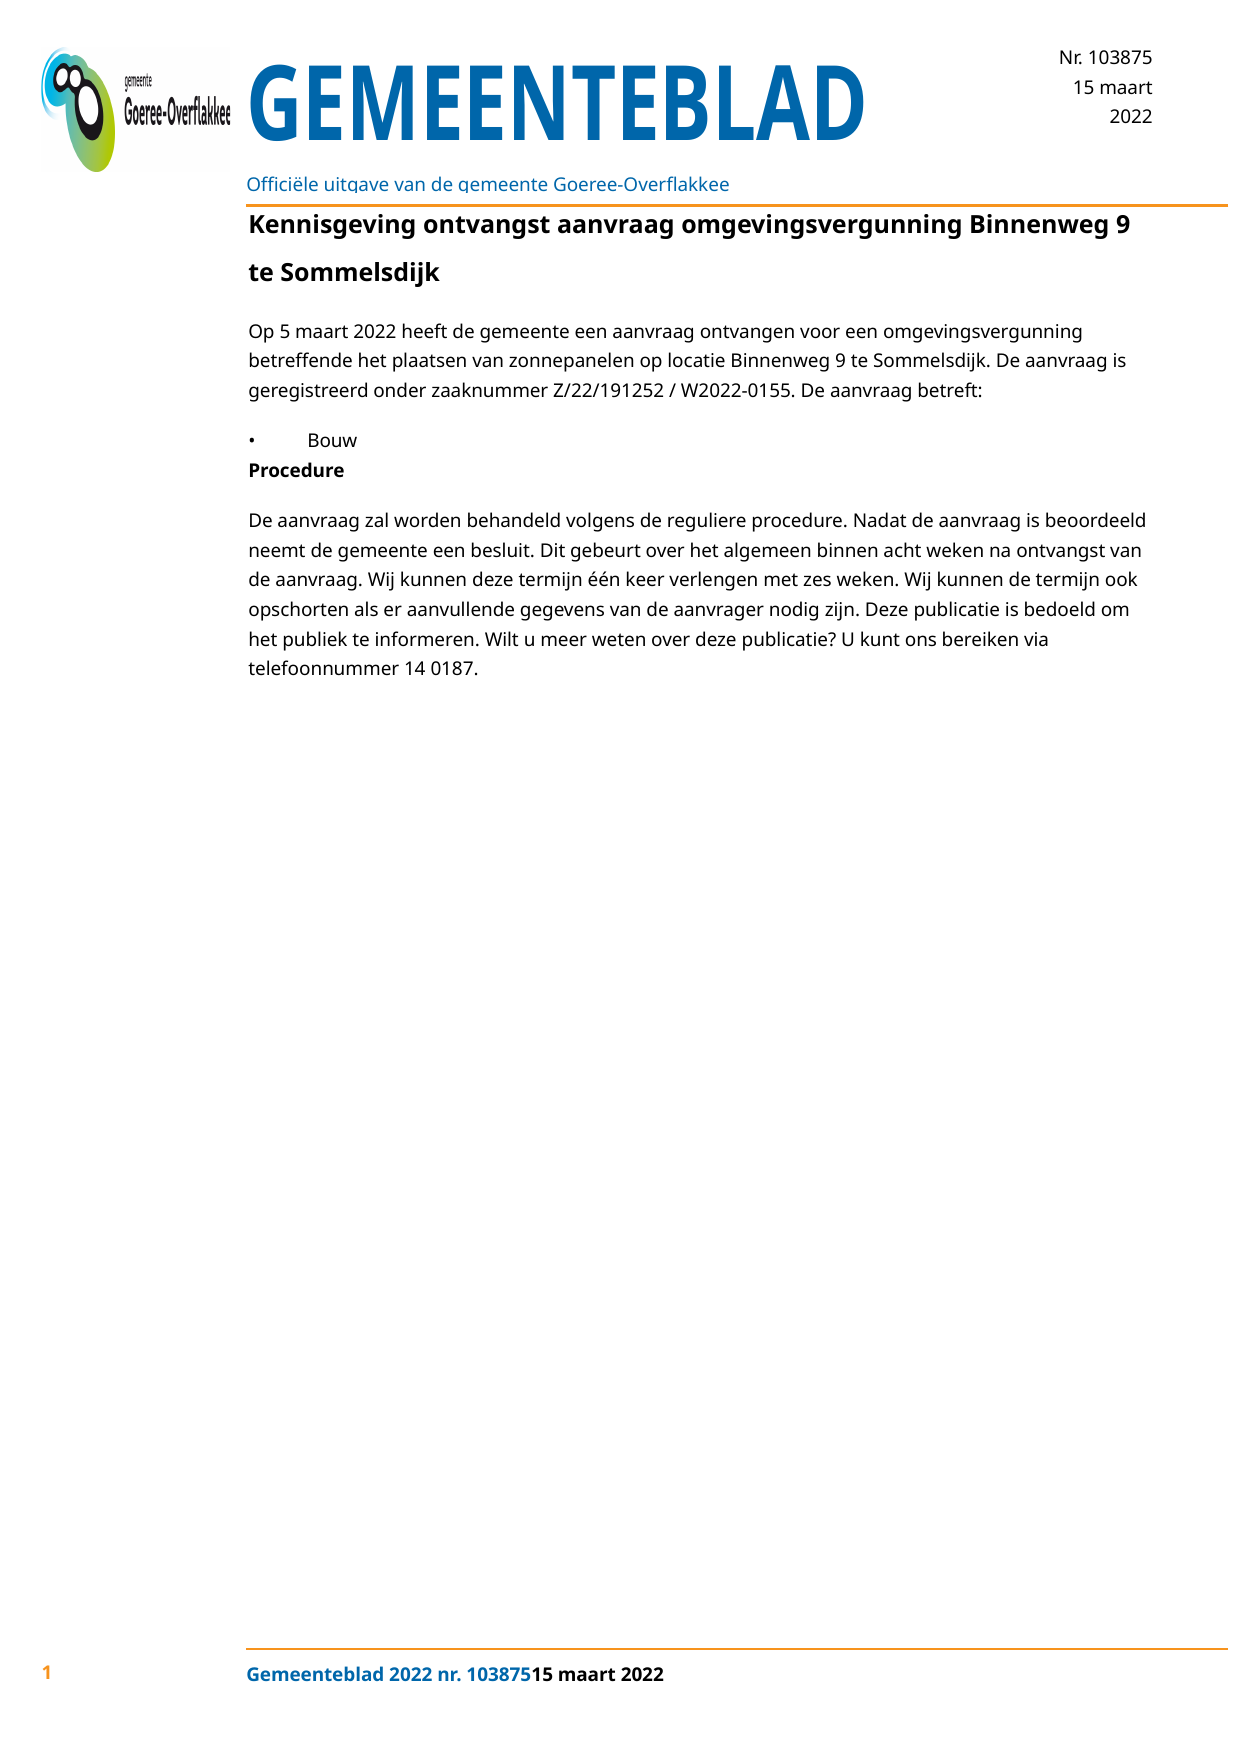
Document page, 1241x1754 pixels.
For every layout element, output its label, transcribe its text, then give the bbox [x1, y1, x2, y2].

text Kennisgeving ontvangst aanvraag omgevingsvergunning Binnenweg 9 te Sommelsdijk [248, 207, 1152, 288]
picture [41, 47, 231, 172]
text De aanvraag zal worden behandeld volgens de reguliere procedure. Nadat de aanvraag is beoordeeld neemt de gemeente een besluit. Dit gebeurt over het algemeen binnen acht weken na ontvangst van de aanvraag. Wij kunnen deze termijn één keer verlengen met zes weken. Wij kunnen de termijn ook opschorten als er aanvullende gegevens van de aanvrager nodig zijn. Deze publicatie is bedoeld om het publiek te informeren. Wilt u meer weten over deze publicatie? U kunt ons bereiken via telefoonnummer 14 0187. [248, 507, 1152, 681]
list Bouw [248, 427, 1152, 453]
text Op 5 maart 2022 heeft de gemeente een aanvraag ontvangen voor een omgevingsvergunning betreffende het plaatsen van zonnepanelen op locatie Binnenweg 9 te Sommelsdijk. De aanvraag is geregistreerd onder zaaknummer Z/22/191252 / W2022-0155. De aanvraag betreft: [248, 318, 1152, 403]
text Procedure [248, 457, 1152, 483]
